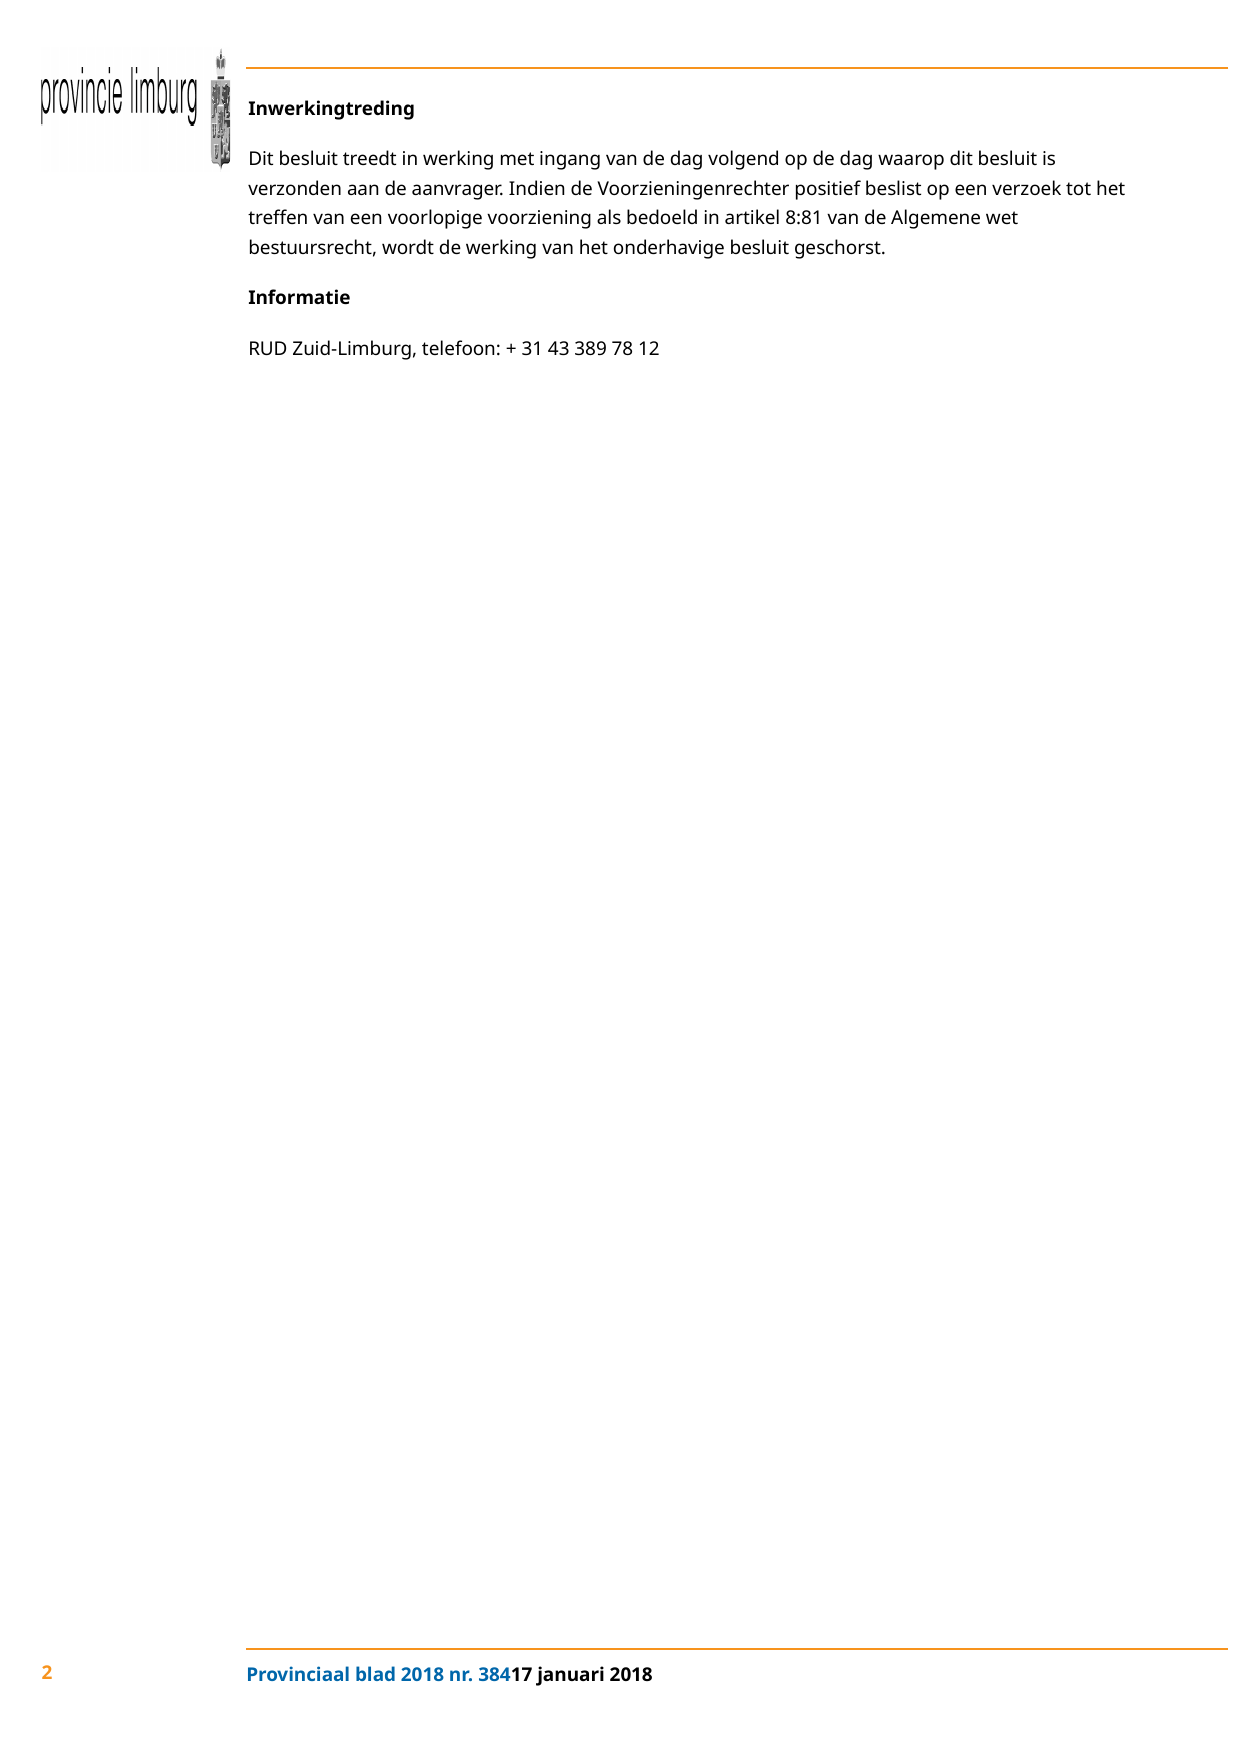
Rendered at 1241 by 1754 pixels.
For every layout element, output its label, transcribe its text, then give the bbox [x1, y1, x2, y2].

text Dit besluit treedt in werking met ingang van de dag volgend op de dag waarop dit besluit is verzonden aan de aanvrager. Indien de Voorzieningenrechter positief beslist op een verzoek tot het treffen van een voorlopige voorziening als bedoeld in artikel 8:81 van de Algemene wet bestuursrecht, wordt de werking van het onderhavige besluit geschorst. [248, 145, 1152, 260]
picture [41, 47, 231, 172]
text Inwerkingtreding [248, 95, 1152, 121]
text RUD Zuid-Limburg, telefoon: + 31 43 389 78 12 [248, 335, 1152, 361]
text Informatie [248, 284, 1152, 310]
